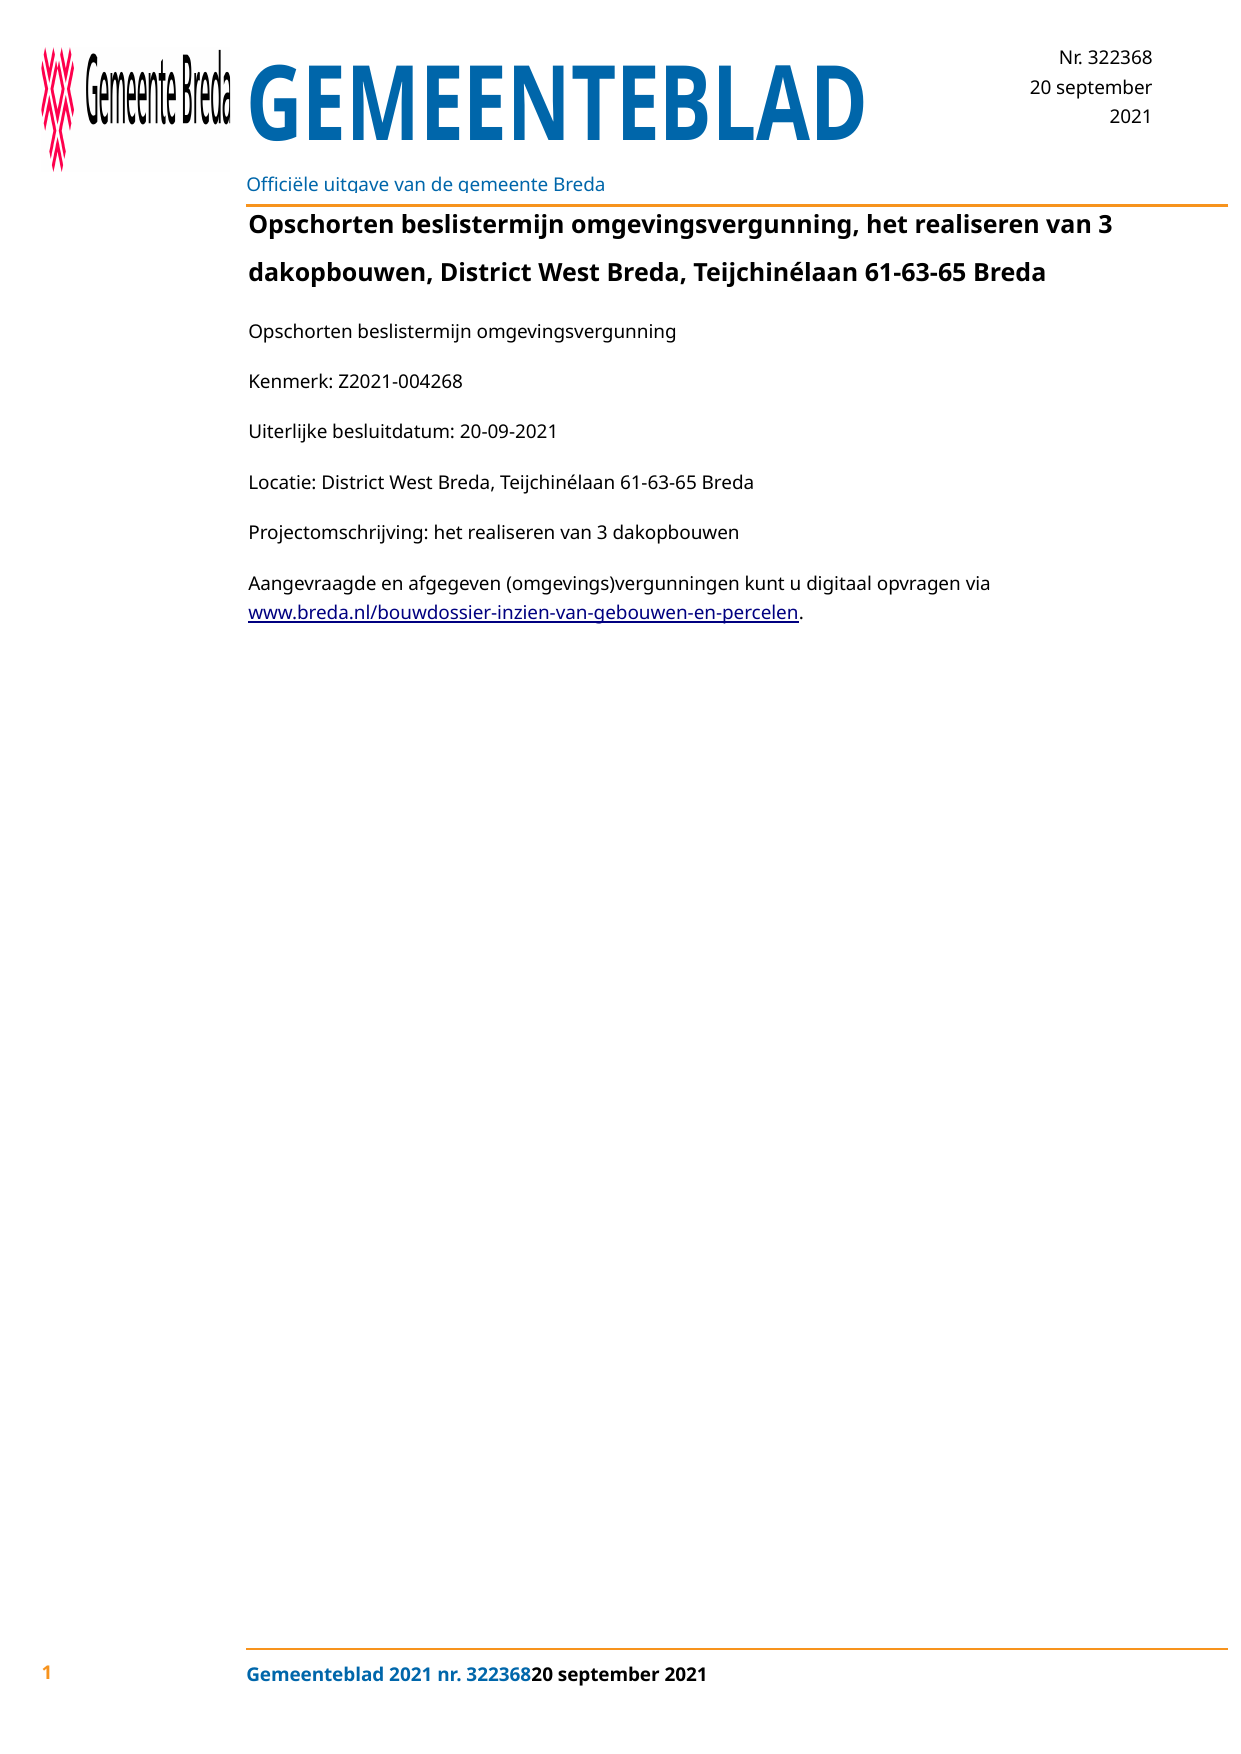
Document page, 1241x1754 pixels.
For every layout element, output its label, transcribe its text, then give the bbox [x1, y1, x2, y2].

text Aangevraagde en afgegeven (omgevings)vergunningen kunt u digitaal opvragen via www.breda.nl/bouwdossier-inzien-van-gebouwen-en-percelen. [248, 570, 1152, 625]
text Projectomschrijving: het realiseren van 3 dakopbouwen [248, 519, 1152, 545]
text Kenmerk: Z2021-004268 [248, 368, 1152, 394]
text Uiterlijke besluitdatum: 20-09-2021 [248, 419, 1152, 444]
text Locatie: District West Breda, Teijchinélaan 61-63-65 Breda [248, 469, 1152, 495]
text Opschorten beslistermijn omgevingsvergunning [248, 318, 1152, 344]
picture [41, 47, 231, 172]
text Opschorten beslistermijn omgevingsvergunning, het realiseren van 3 dakopbouwen, District West Breda, Teijchinélaan 61-63-65 Breda [248, 207, 1152, 288]
